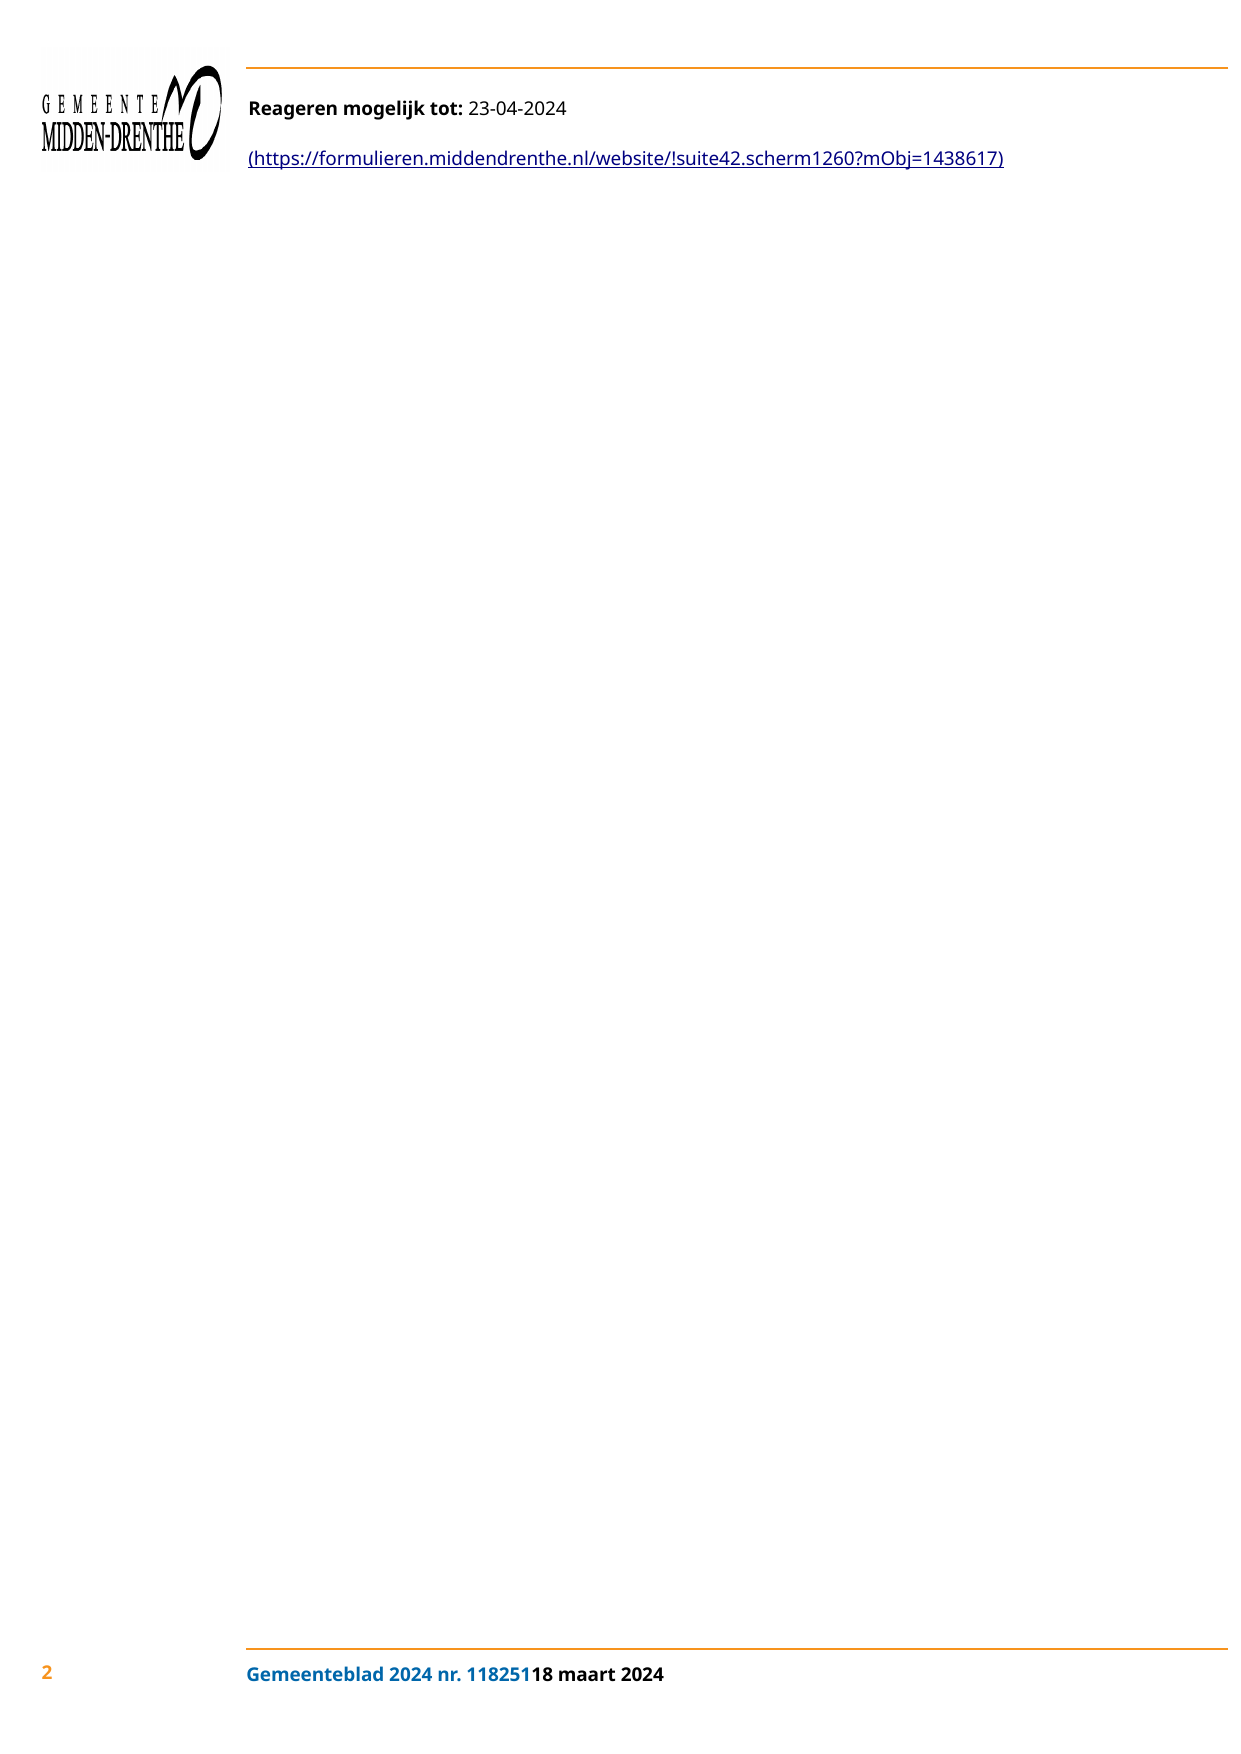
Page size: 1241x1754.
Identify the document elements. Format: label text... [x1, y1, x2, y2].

text Reageren mogelijk tot: 23-04-2024 [248, 95, 1152, 121]
picture [41, 47, 231, 172]
text (https://formulieren.middendrenthe.nl/website/!suite42.scherm1260?mObj=1438617) [248, 145, 1152, 171]
